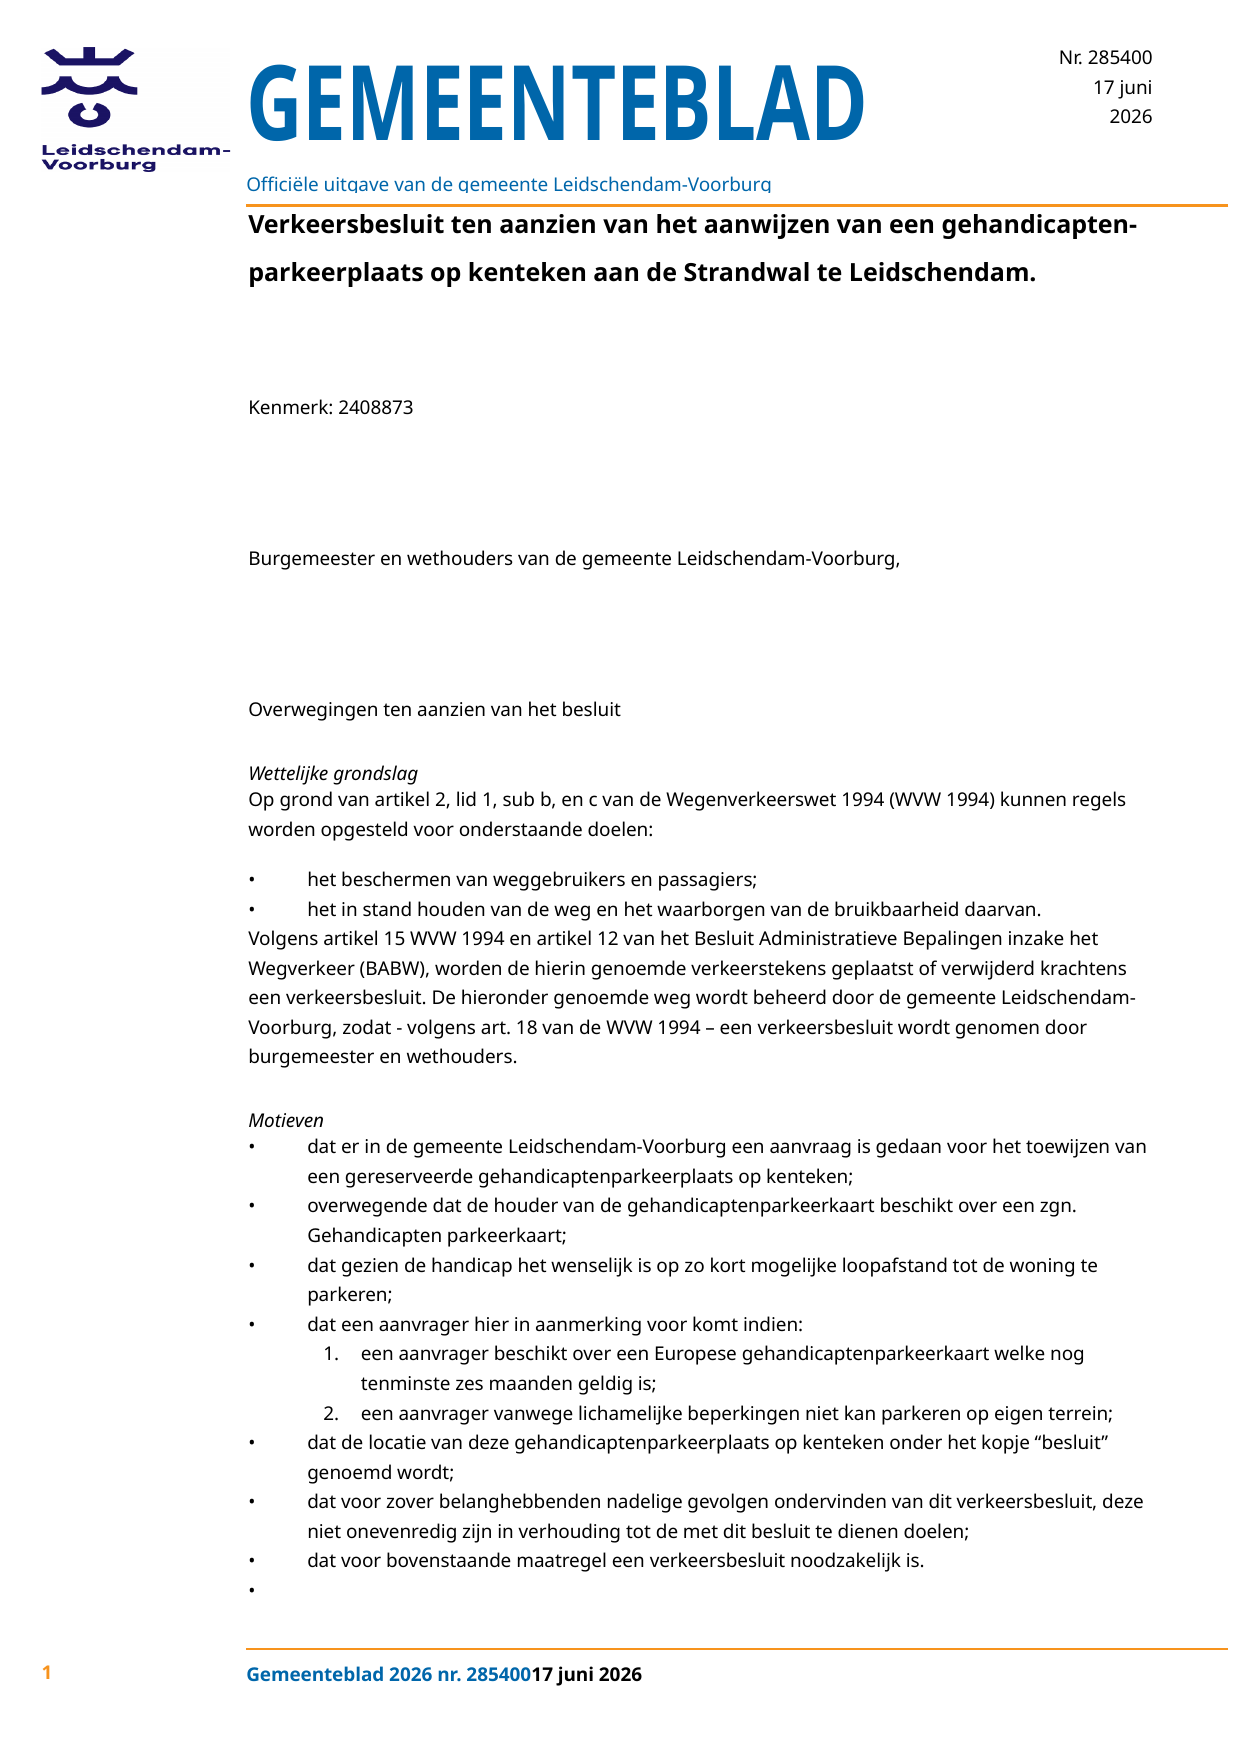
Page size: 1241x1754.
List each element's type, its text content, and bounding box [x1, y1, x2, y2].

list dat gezien de handicap het wenselijk is op zo kort mogelijke loopafstand tot de woning te parkeren; [248, 1252, 1152, 1307]
text Volgens artikel 15 WVW 1994 en artikel 12 van het Besluit Administratieve Bepalingen inzake het Wegverkeer (BABW), worden de hierin genoemde verkeerstekens geplaatst of verwijderd krachtens een verkeersbesluit. De hieronder genoemde weg wordt beheerd door de gemeente Leidschendam-Voorburg, zodat - volgens art. 18 van de WVW 1994 – een verkeersbesluit wordt genomen door burgemeester en wethouders. [248, 925, 1152, 1069]
list dat een aanvrager hier in aanmerking voor komt indien: [248, 1311, 1152, 1337]
list een aanvrager beschikt over een Europese gehandicaptenparkeerkaart welke nog tenminste zes maanden geldig is; [323, 1341, 1152, 1396]
list dat voor zover belanghebbenden nadelige gevolgen ondervinden van dit verkeersbesluit, deze niet onevenredig zijn in verhouding tot de met dit besluit te dienen doelen; [248, 1488, 1152, 1544]
picture [41, 47, 231, 172]
text Overwegingen ten aanzien van het besluit [248, 697, 1152, 722]
list dat de locatie van deze gehandicaptenparkeerplaats op kenteken onder het kopje “besluit” genoemd wordt; [248, 1429, 1152, 1484]
text Op grond van artikel 2, lid 1, sub b, en c van de Wegenverkeerswet 1994 (WVW 1994) kunnen regels worden opgesteld voor onderstaande doelen: [248, 786, 1152, 842]
list dat voor bovenstaande maatregel een verkeersbesluit noodzakelijk is. [248, 1548, 1152, 1573]
text Motieven [248, 1108, 1152, 1133]
list het in stand houden van de weg en het waarborgen van de bruikbaarheid daarvan. [248, 896, 1152, 922]
list overwegende dat de houder van de gehandicaptenparkeerkaart beschikt over een zgn. Gehandicapten parkeerkaart; [248, 1193, 1152, 1248]
text Verkeersbesluit ten aanzien van het aanwijzen van een gehandicapten-parkeerplaats op kenteken aan de Strandwal te Leidschendam. [248, 207, 1152, 288]
list het beschermen van weggebruikers en passagiers; [248, 866, 1152, 892]
text Burgemeester en wethouders van de gemeente Leidschendam-Voorburg, [248, 545, 1152, 571]
text Wettelijke grondslag [248, 761, 1152, 786]
list een aanvrager vanwege lichamelijke beperkingen niet kan parkeren op eigen terrein; [323, 1400, 1152, 1425]
text Kenmerk: 2408873 [248, 394, 1152, 420]
list dat er in de gemeente Leidschendam-Voorburg een aanvraag is gedaan voor het toewijzen van een gereserveerde gehandicaptenparkeerplaats op kenteken; [248, 1133, 1152, 1189]
